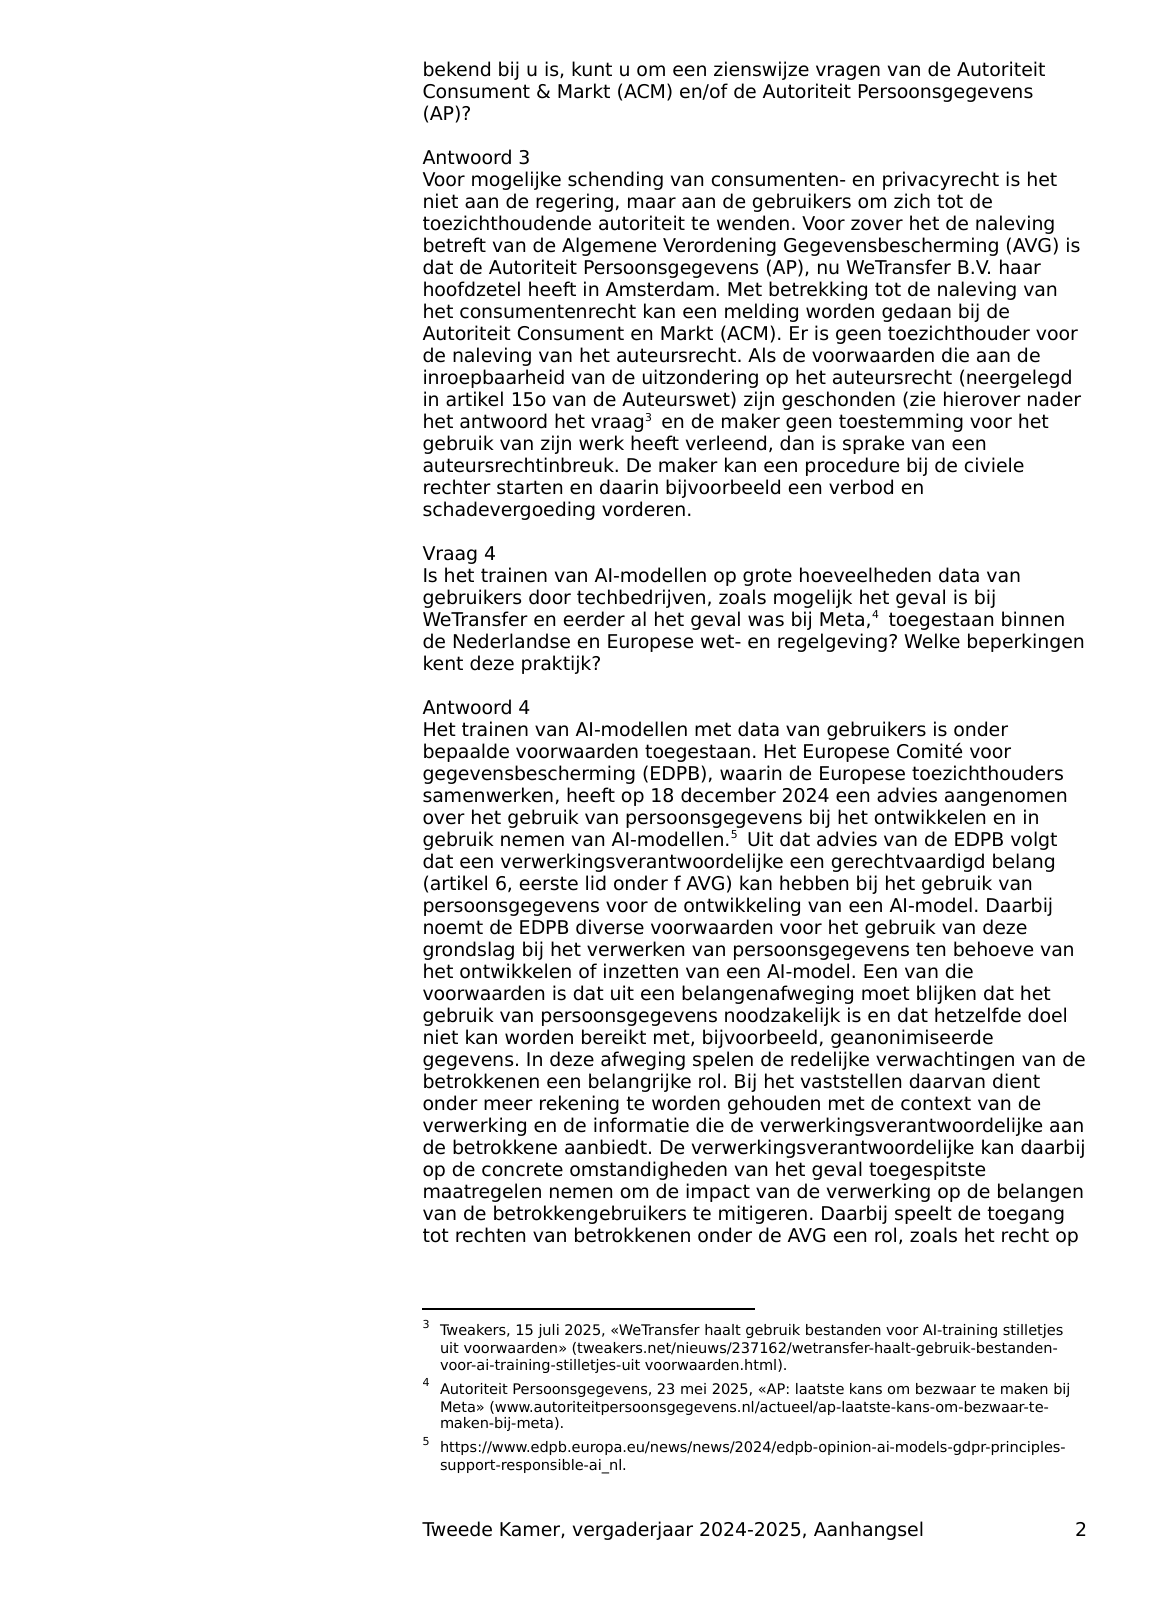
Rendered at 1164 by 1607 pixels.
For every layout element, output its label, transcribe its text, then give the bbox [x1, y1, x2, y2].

text Tweakers, 15 juli 2025, «WeTransfer haalt gebruik bestanden voor AI-training stilletjes uit voorwaarden» (tweakers.net/nieuws/237162/wetransfer-haalt-gebruik-bestanden-voor-ai-training-stilletjes-uit voorwaarden.html). [422, 1318, 1087, 1374]
text Is het trainen van AI-modellen op grote hoeveelheden data van gebruikers door techbedrijven, zoals mogelijk het geval is bij WeTransfer en eerder al het geval was bij Meta, toegestaan binnen de Nederlandse en Europese wet- en regelgeving? Welke beperkingen kent deze praktijk? [422, 565, 1087, 675]
text Antwoord 4 [422, 697, 1087, 719]
text https://www.edpb.europa.eu/news/news/2024/edpb-opinion-ai-models-gdpr-principles-support-responsible-ai_nl. [422, 1435, 1087, 1474]
text Het trainen van AI-modellen met data van gebruikers is onder bepaalde voorwaarden toegestaan. Het Europese Comité voor gegevensbescherming (EDPB), waarin de Europese toezichthouders samenwerken, heeft op 18 december 2024 een advies aangenomen over het gebruik van persoonsgegevens bij het ontwikkelen en in gebruik nemen van AI-modellen. Uit dat advies van de EDPB volgt dat een verwerkingsverantwoordelijke een gerechtvaardigd belang (artikel 6, eerste lid onder f AVG) kan hebben bij het gebruik van persoonsgegevens voor de ontwikkeling van een AI-model. Daarbij noemt de EDPB diverse voorwaarden voor het gebruik van deze grondslag bij het verwerken van persoonsgegevens ten behoeve van het ontwikkelen of inzetten van een AI-model. Een van die voorwaarden is dat uit een belangenafweging moet blijken dat het gebruik van persoonsgegevens noodzakelijk is en dat hetzelfde doel niet kan worden bereikt met, bijvoorbeeld, geanonimiseerde gegevens. In deze afweging spelen de redelijke verwachtingen van de betrokkenen een belangrijke rol. Bij het vaststellen daarvan dient onder meer rekening te worden gehouden met de context van de verwerking en de informatie die de verwerkingsverantwoordelijke aan de betrokkene aanbiedt. De verwerkingsverantwoordelijke kan daarbij op de concrete omstandigheden van het geval toegespitste maatregelen nemen om de impact van de verwerking op de belangen van de betrokkengebruikers te mitigeren. Daarbij speelt de toegang tot rechten van betrokkenen onder de AVG een rol, zoals het recht op [422, 719, 1087, 1247]
text Voor mogelijke schending van consumenten- en privacyrecht is het niet aan de regering, maar aan de gebruikers om zich tot de toezichthoudende autoriteit te wenden. Voor zover het de naleving betreft van de Algemene Verordening Gegevensbescherming (AVG) is dat de Autoriteit Persoonsgegevens (AP), nu WeTransfer B.V. haar hoofdzetel heeft in Amsterdam. Met betrekking tot de naleving van het consumentenrecht kan een melding worden gedaan bij de Autoriteit Consument en Markt (ACM). Er is geen toezichthouder voor de naleving van het auteursrecht. Als de voorwaarden die aan de inroepbaarheid van de uitzondering op het auteursrecht (neergelegd in artikel 15o van de Auteurswet) zijn geschonden (zie hierover nader het antwoord het vraag en de maker geen toestemming voor het gebruik van zijn werk heeft verleend, dan is sprake van een auteursrechtinbreuk. De maker kan een procedure bij de civiele rechter starten en daarin bijvoorbeeld een verbod en schadevergoeding vorderen. [422, 169, 1087, 521]
text Antwoord 3 [422, 147, 1087, 169]
text bekend bij u is, kunt u om een zienswijze vragen van de Autoriteit Consument & Markt (ACM) en/of de Autoriteit Persoonsgegevens (AP)? [422, 59, 1087, 125]
text Vraag 4 [422, 543, 1087, 565]
text Autoriteit Persoonsgegevens, 23 mei 2025, «AP: laatste kans om bezwaar te maken bij Meta» (www.autoriteitpersoonsgegevens.nl/actueel/ap-laatste-kans-om-bezwaar-te-maken-bij-meta). [422, 1377, 1087, 1432]
